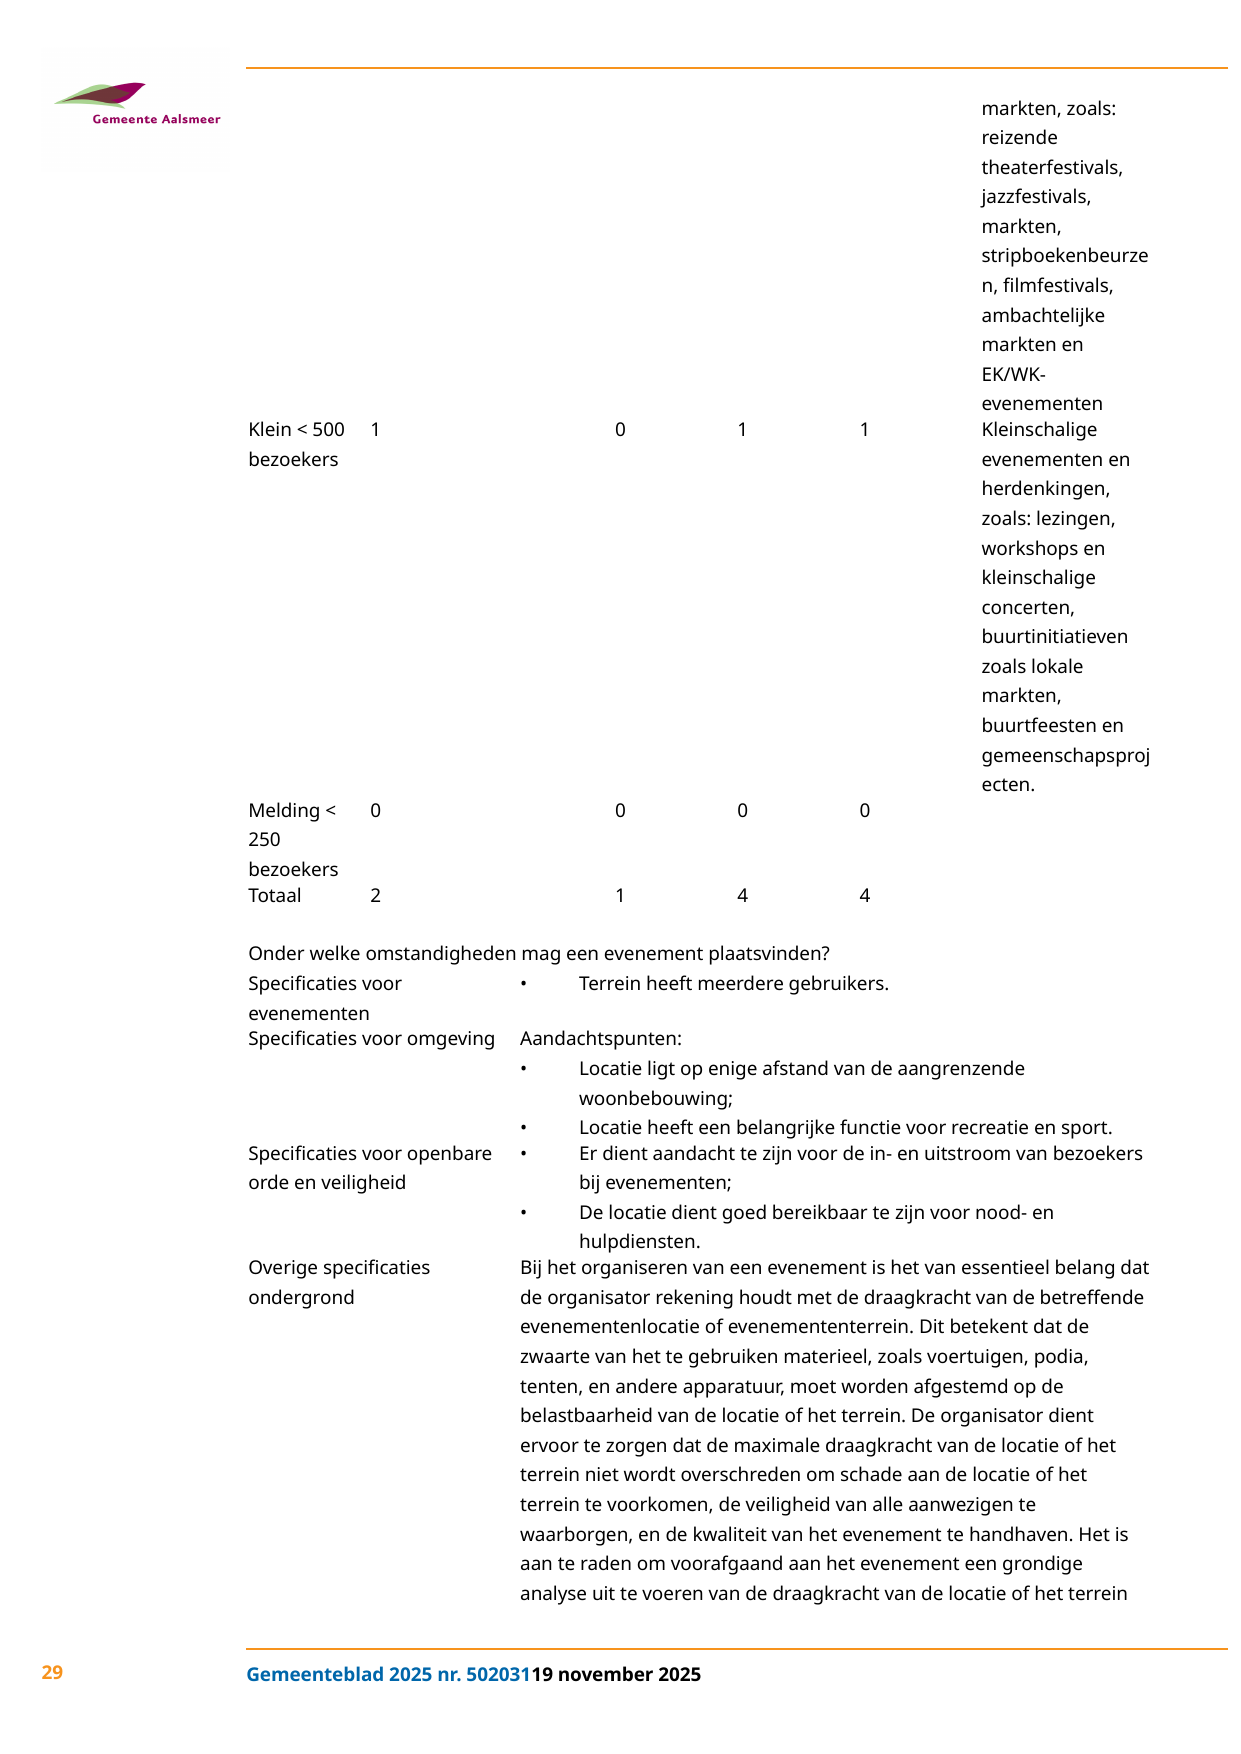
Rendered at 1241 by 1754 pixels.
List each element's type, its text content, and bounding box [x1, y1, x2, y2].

table_cell Overige specificaties ondergrond [248, 1255, 520, 1606]
table_cell Specificaties voor omgeving [248, 1026, 520, 1140]
text Onder welke omstandigheden mag een evenement plaatsvinden? [248, 941, 1152, 966]
table_cell [248, 95, 370, 416]
table_cell 1 [615, 882, 737, 908]
table_cell 1 [737, 416, 859, 797]
table_cell [737, 95, 859, 416]
table_cell 4 [737, 882, 859, 908]
table_cell [981, 882, 1152, 908]
table_cell 1 [859, 416, 981, 797]
table_cell 0 [615, 797, 737, 882]
table_cell 0 [859, 797, 981, 882]
table_cell [859, 95, 981, 416]
table_header Terrein heeft meerdere gebruikers. [520, 970, 1152, 1026]
table_cell [981, 797, 1152, 882]
table_header Specificaties voor evenementen [248, 970, 520, 1026]
table_cell 0 [737, 797, 859, 882]
table_cell Melding < 250 bezoekers [248, 797, 370, 882]
table_cell Kleinschalige evenementen en herdenkingen, zoals: lezingen, workshops en kleinschalige concerten, buurtinitiatieven zoals lokale markten, buurtfeesten en gemeenschapsprojecten. [981, 416, 1152, 797]
picture [41, 47, 231, 172]
table_cell markten, zoals: reizende theaterfestivals, jazzfestivals, markten, stripboekenbeurzen, filmfestivals, ambachtelijke markten en EK/WK-evenementen [981, 95, 1152, 416]
table_cell 2 [370, 882, 615, 908]
table_cell 0 [370, 797, 615, 882]
table_cell [370, 95, 615, 416]
table_cell 0 [615, 416, 737, 797]
table_cell 1 [370, 416, 615, 797]
table_cell Totaal [248, 882, 370, 908]
table_cell Aandachtspunten: Locatie ligt op enige afstand van de aangrenzende woonbebouwing; Locatie heeft een belangrijke functie voor recreatie en sport. [520, 1026, 1152, 1140]
table_cell 4 [859, 882, 981, 908]
table_cell Klein < 500 bezoekers [248, 416, 370, 797]
table_cell Bij het organiseren van een evenement is het van essentieel belang dat de organisator rekening houdt met de draagkracht van de betreffende evenementenlocatie of evenemententerrein. Dit betekent dat de zwaarte van het te gebruiken materieel, zoals voertuigen, podia, tenten, en andere apparatuur, moet worden afgestemd op de belastbaarheid van de locatie of het terrein. De organisator dient ervoor te zorgen dat de maximale draagkracht van de locatie of het terrein niet wordt overschreden om schade aan de locatie of het terrein te voorkomen, de veiligheid van alle aanwezigen te waarborgen, en de kwaliteit van het evenement te handhaven. Het is aan te raden om voorafgaand aan het evenement een grondige analyse uit te voeren van de draagkracht van de locatie of het terrein [520, 1255, 1152, 1606]
table_cell Specificaties voor openbare orde en veiligheid [248, 1140, 520, 1254]
table_cell Er dient aandacht te zijn voor de in- en uitstroom van bezoekers bij evenementen; De locatie dient goed bereikbaar te zijn voor nood- en hulpdiensten. [520, 1140, 1152, 1254]
table_cell [615, 95, 737, 416]
